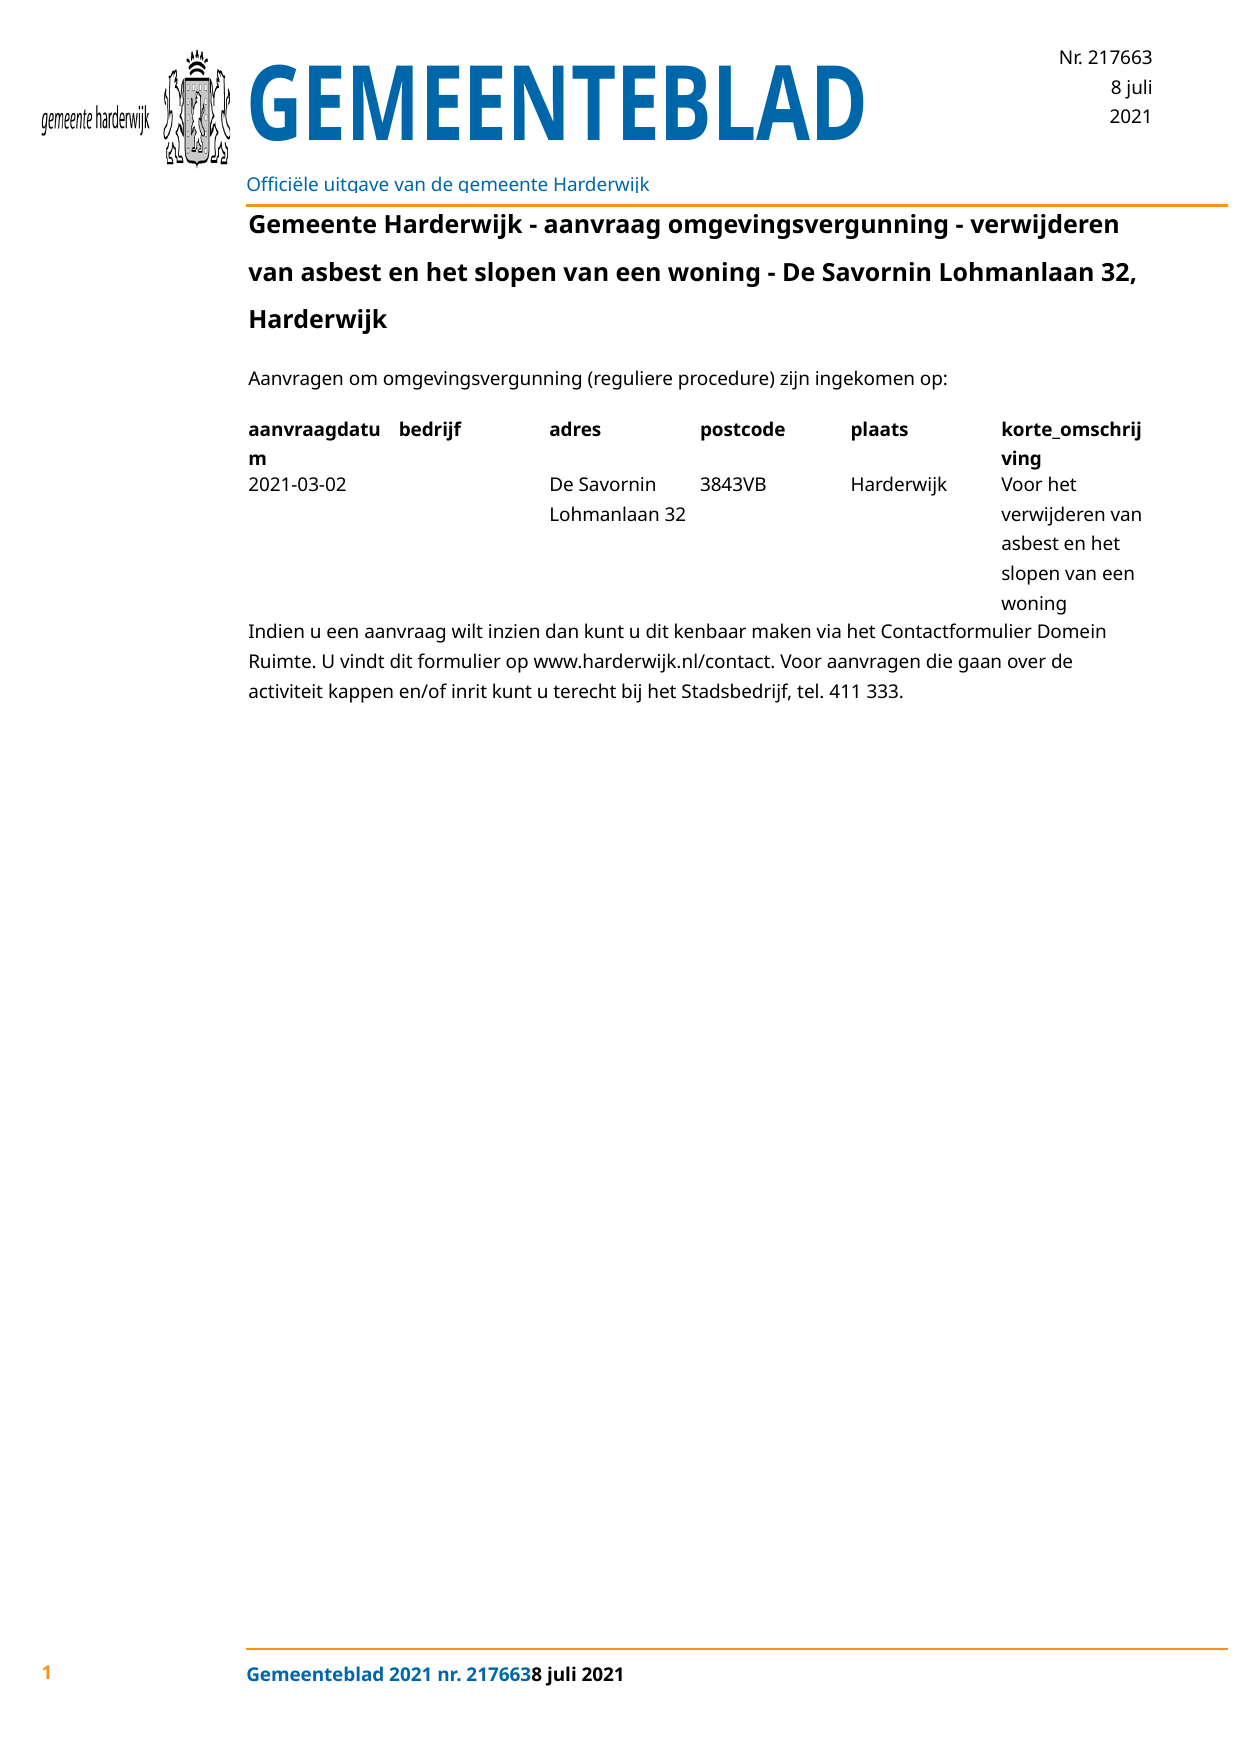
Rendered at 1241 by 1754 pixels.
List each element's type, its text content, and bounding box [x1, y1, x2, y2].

text Gemeente Harderwijk - aanvraag omgevingsvergunning - verwijderen van asbest en het slopen van een woning - De Savornin Lohmanlaan 32, Harderwijk [248, 207, 1152, 336]
table_cell 2021-03-02 [248, 471, 398, 615]
table_cell [399, 471, 549, 615]
table_header aanvraagdatum [248, 416, 398, 471]
table_cell 3843VB [700, 471, 850, 615]
table_cell De Savornin Lohmanlaan 32 [549, 471, 700, 615]
text Indien u een aanvraag wilt inzien dan kunt u dit kenbaar maken via het Contactformulier Domein Ruimte. U vindt dit formulier op www.harderwijk.nl/contact. Voor aanvragen die gaan over de activiteit kappen en/of inrit kunt u terecht bij het Stadsbedrijf, tel. 411 333. [248, 619, 1152, 703]
table_header postcode [700, 416, 850, 471]
table_header bedrijf [399, 416, 549, 471]
text Aanvragen om omgevingsvergunning (reguliere procedure) zijn ingekomen op: [248, 366, 1152, 391]
table_header adres [549, 416, 700, 471]
table_cell Harderwijk [850, 471, 1001, 615]
table_cell Voor het verwijderen van asbest en het slopen van een woning [1001, 471, 1152, 615]
picture [41, 47, 231, 172]
table_header plaats [850, 416, 1001, 471]
table_header korte_omschrijving [1001, 416, 1152, 471]
